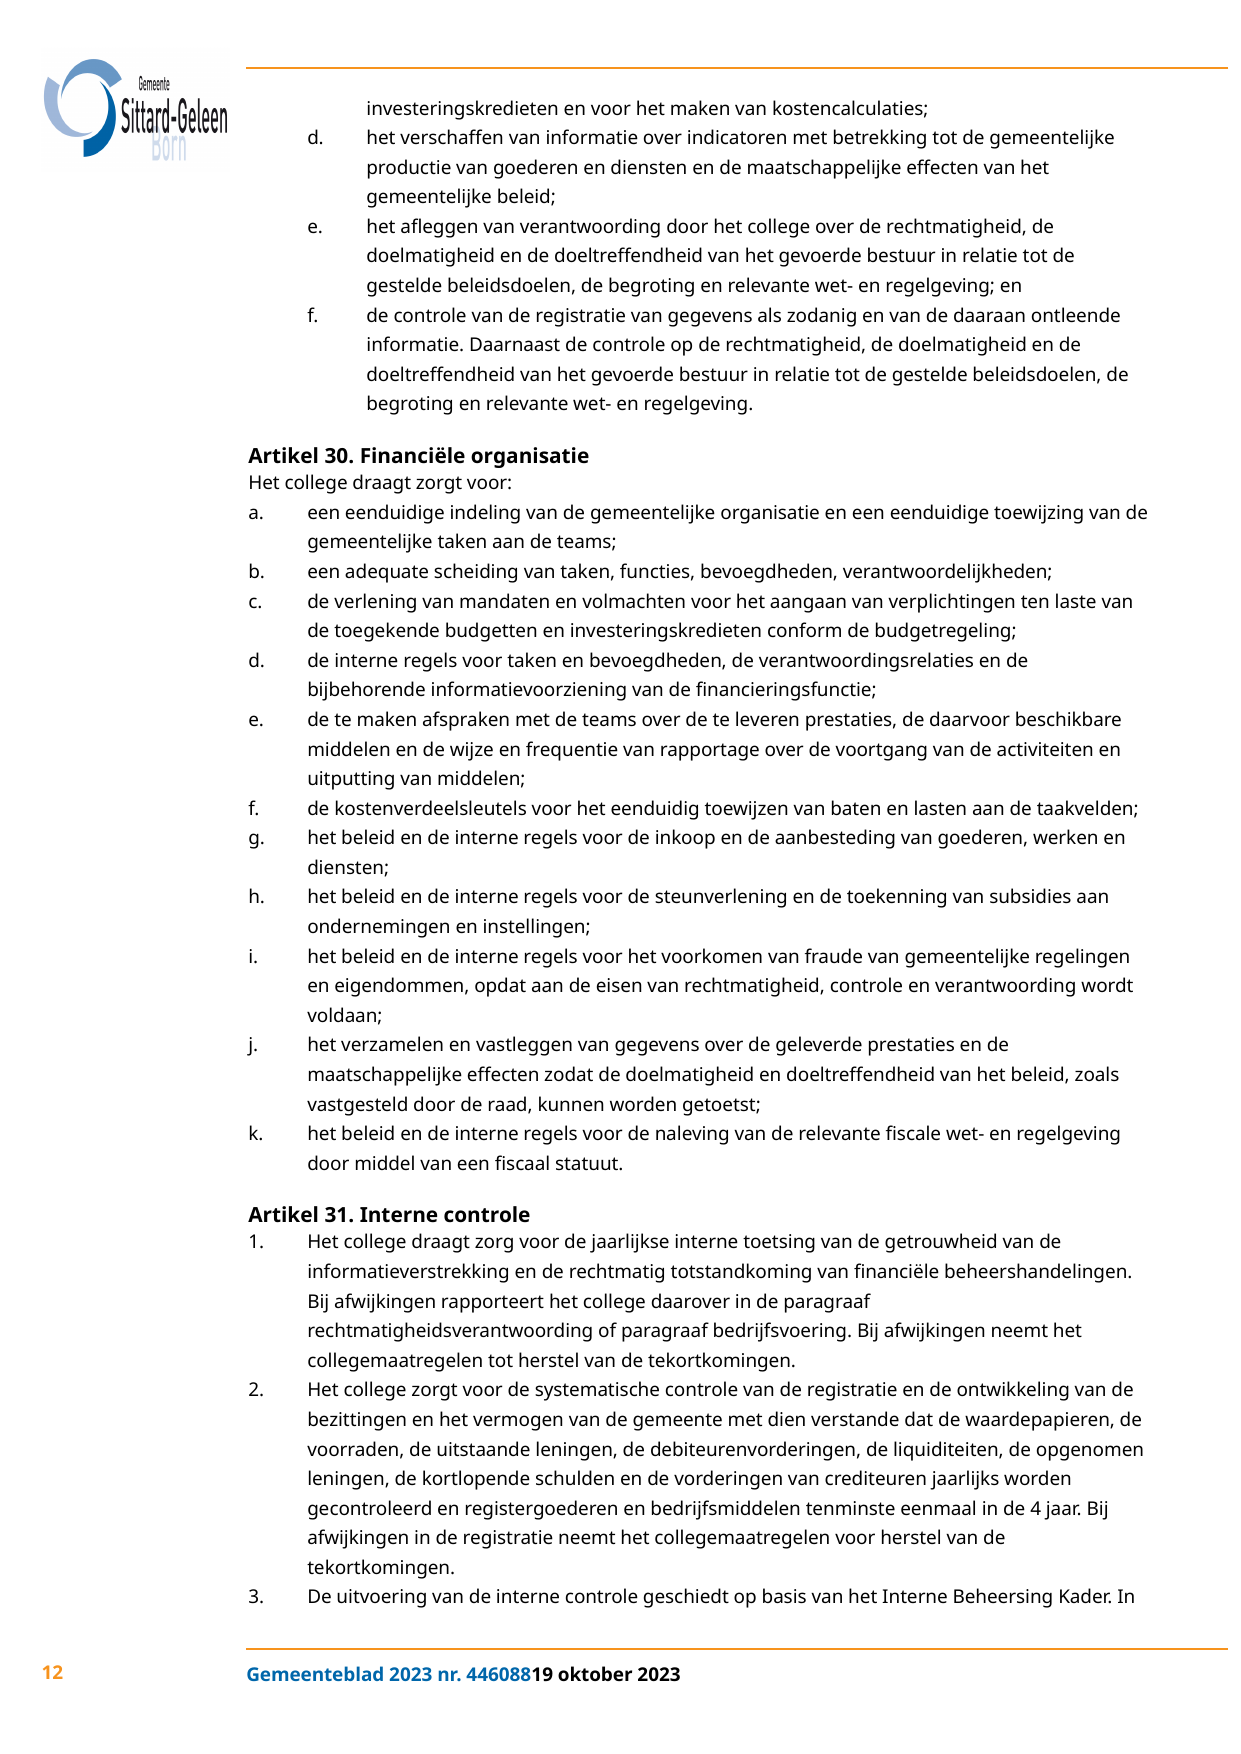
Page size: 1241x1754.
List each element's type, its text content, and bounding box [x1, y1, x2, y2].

list Het college draagt zorg voor de jaarlijkse interne toetsing van de getrouwheid van de informatieverstrekking en de rechtmatig totstandkoming van financiële beheershandelingen. Bij afwijkingen rapporteert het college daarover in de paragraaf rechtmatigheidsverantwoording of paragraaf bedrijfsvoering. Bij afwijkingen neemt het collegemaatregelen tot herstel van de tekortkomingen. [248, 1229, 1152, 1373]
list investeringskredieten en voor het maken van kostencalculaties; [307, 95, 1152, 121]
text Artikel 30. Financiële organisatie [248, 441, 1152, 469]
list de interne regels voor taken en bevoegdheden, de verantwoordingsrelaties en de bijbehorende informatievoorziening van de financieringsfunctie; [248, 647, 1152, 702]
list het verschaffen van informatie over indicatoren met betrekking tot de gemeentelijke productie van goederen en diensten en de maatschappelijke effecten van het gemeentelijke beleid; [307, 124, 1152, 209]
list het beleid en de interne regels voor de steunverlening en de toekenning van subsidies aan ondernemingen en instellingen; [248, 884, 1152, 939]
list het beleid en de interne regels voor het voorkomen van fraude van gemeentelijke regelingen en eigendommen, opdat aan de eisen van rechtmatigheid, controle en verantwoording wordt voldaan; [248, 943, 1152, 1028]
list het beleid en de interne regels voor de inkoop en de aanbesteding van goederen, werken en diensten; [248, 824, 1152, 880]
list de kostenverdeelsleutels voor het eenduidig toewijzen van baten en lasten aan de taakvelden; [248, 795, 1152, 821]
list het beleid en de interne regels voor de naleving van de relevante fiscale wet- en regelgeving door middel van een fiscaal statuut. [248, 1120, 1152, 1176]
picture [41, 47, 231, 172]
list De uitvoering van de interne controle geschiedt op basis van het Interne Beheersing Kader. In [248, 1584, 1152, 1609]
list een adequate scheiding van taken, functies, bevoegdheden, verantwoordelijkheden; [248, 558, 1152, 584]
text Het college draagt zorgt voor: [248, 469, 1152, 495]
list de controle van de registratie van gegevens als zodanig en van de daaraan ontleende informatie. Daarnaast de controle op de rechtmatigheid, de doelmatigheid en de doeltreffendheid van het gevoerde bestuur in relatie tot de gestelde beleidsdoelen, de begroting en relevante wet- en regelgeving. [307, 302, 1152, 416]
list Het college zorgt voor de systematische controle van de registratie en de ontwikkeling van de bezittingen en het vermogen van de gemeente met dien verstande dat de waardepapieren, de voorraden, de uitstaande leningen, de debiteurenvorderingen, de liquiditeiten, de opgenomen leningen, de kortlopende schulden en de vorderingen van crediteuren jaarlijks worden gecontroleerd en registergoederen en bedrijfsmiddelen tenminste eenmaal in de 4 jaar. Bij afwijkingen in de registratie neemt het collegemaatregelen voor herstel van de tekortkomingen. [248, 1377, 1152, 1580]
text Artikel 31. Interne controle [248, 1200, 1152, 1229]
list de verlening van mandaten en volmachten voor het aangaan van verplichtingen ten laste van de toegekende budgetten en investeringskredieten conform de budgetregeling; [248, 588, 1152, 643]
list het afleggen van verantwoording door het college over de rechtmatigheid, de doelmatigheid en de doeltreffendheid van het gevoerde bestuur in relatie tot de gestelde beleidsdoelen, de begroting en relevante wet- en regelgeving; en [307, 213, 1152, 298]
list een eenduidige indeling van de gemeentelijke organisatie en een eenduidige toewijzing van de gemeentelijke taken aan de teams; [248, 499, 1152, 554]
list het verzamelen en vastleggen van gegevens over de geleverde prestaties en de maatschappelijke effecten zodat de doelmatigheid en doeltreffendheid van het beleid, zoals vastgesteld door de raad, kunnen worden getoetst; [248, 1032, 1152, 1116]
list de te maken afspraken met de teams over de te leveren prestaties, de daarvoor beschikbare middelen en de wijze en frequentie van rapportage over de voortgang van de activiteiten en uitputting van middelen; [248, 706, 1152, 791]
